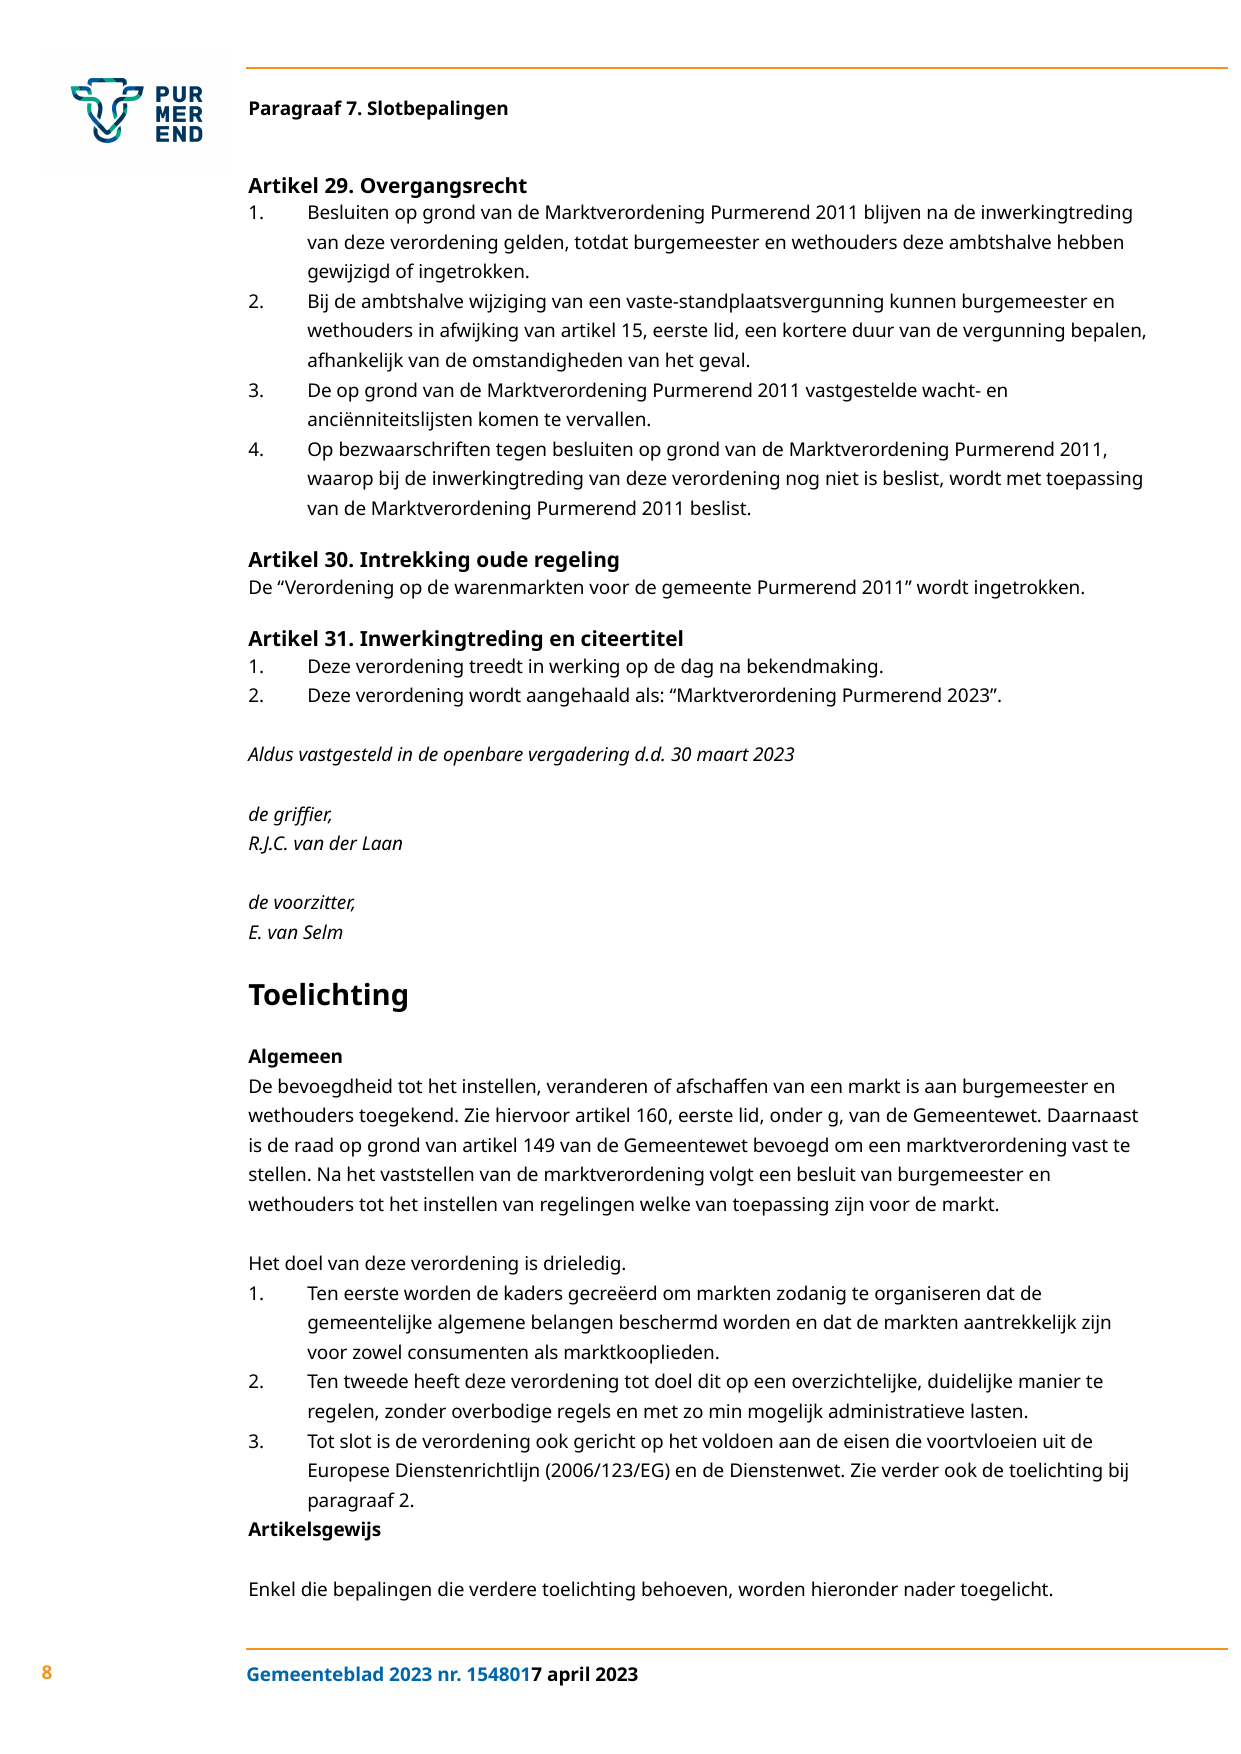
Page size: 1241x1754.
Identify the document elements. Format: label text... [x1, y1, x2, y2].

text De bevoegdheid tot het instellen, veranderen of afschaffen van een markt is aan burgemeester en wethouders toegekend. Zie hiervoor artikel 160, eerste lid, onder g, van de Gemeentewet. Daarnaast is de raad op grond van artikel 149 van de Gemeentewet bevoegd om een marktverordening vast te stellen. Na het vaststellen van de marktverordening volgt een besluit van burgemeester en wethouders tot het instellen van regelingen welke van toepassing zijn voor de markt. [248, 1073, 1152, 1217]
list Tot slot is de verordening ook gericht op het voldoen aan de eisen die voortvloeien uit de Europese Dienstenrichtlijn (2006/123/EG) en de Dienstenwet. Zie verder ook de toelichting bij paragraaf 2. [248, 1428, 1152, 1513]
text Algemeen [248, 1043, 1152, 1069]
text Het doel van deze verordening is drieledig. [248, 1250, 1152, 1276]
text Toelichting [248, 974, 1152, 1014]
list Deze verordening wordt aangehaald als: “Marktverordening Purmerend 2023”. [248, 682, 1152, 708]
picture [41, 47, 231, 172]
text R.J.C. van der Laan [248, 830, 1152, 856]
text de voorzitter, [248, 889, 1152, 915]
text Enkel die bepalingen die verdere toelichting behoeven, worden hieronder nader toegelicht. [248, 1576, 1152, 1602]
text de griffier, [248, 801, 1152, 827]
text Artikel 30. Intrekking oude regeling [248, 546, 1152, 574]
text Aldus vastgesteld in de openbare vergadering d.d. 30 maart 2023 [248, 742, 1152, 767]
text Artikel 31. Inwerkingtreding en citeertitel [248, 624, 1152, 653]
text Paragraaf 7. Slotbepalingen [248, 95, 1152, 121]
text Artikel 29. Overgangsrecht [248, 171, 1152, 199]
list Ten eerste worden de kaders gecreëerd om markten zodanig te organiseren dat de gemeentelijke algemene belangen beschermd worden en dat de markten aantrekkelijk zijn voor zowel consumenten als marktkooplieden. [248, 1280, 1152, 1365]
list De op grond van de Marktverordening Purmerend 2011 vastgestelde wacht- en anciënniteitslijsten komen te vervallen. [248, 377, 1152, 432]
list Bij de ambtshalve wijziging van een vaste-standplaatsvergunning kunnen burgemeester en wethouders in afwijking van artikel 15, eerste lid, een kortere duur van de vergunning bepalen, afhankelijk van de omstandigheden van het geval. [248, 288, 1152, 373]
text Artikelsgewijs [248, 1517, 1152, 1542]
list Op bezwaarschriften tegen besluiten op grond van de Marktverordening Purmerend 2011, waarop bij de inwerkingtreding van deze verordening nog niet is beslist, wordt met toepassing van de Marktverordening Purmerend 2011 beslist. [248, 436, 1152, 521]
list Deze verordening treedt in werking op de dag na bekendmaking. [248, 653, 1152, 679]
list Ten tweede heeft deze verordening tot doel dit op een overzichtelijke, duidelijke manier te regelen, zonder overbodige regels en met zo min mogelijk administratieve lasten. [248, 1369, 1152, 1424]
text E. van Selm [248, 919, 1152, 945]
list Besluiten op grond van de Marktverordening Purmerend 2011 blijven na de inwerkingtreding van deze verordening gelden, totdat burgemeester en wethouders deze ambtshalve hebben gewijzigd of ingetrokken. [248, 199, 1152, 284]
text De “Verordening op de warenmarkten voor de gemeente Purmerend 2011” wordt ingetrokken. [248, 574, 1152, 600]
